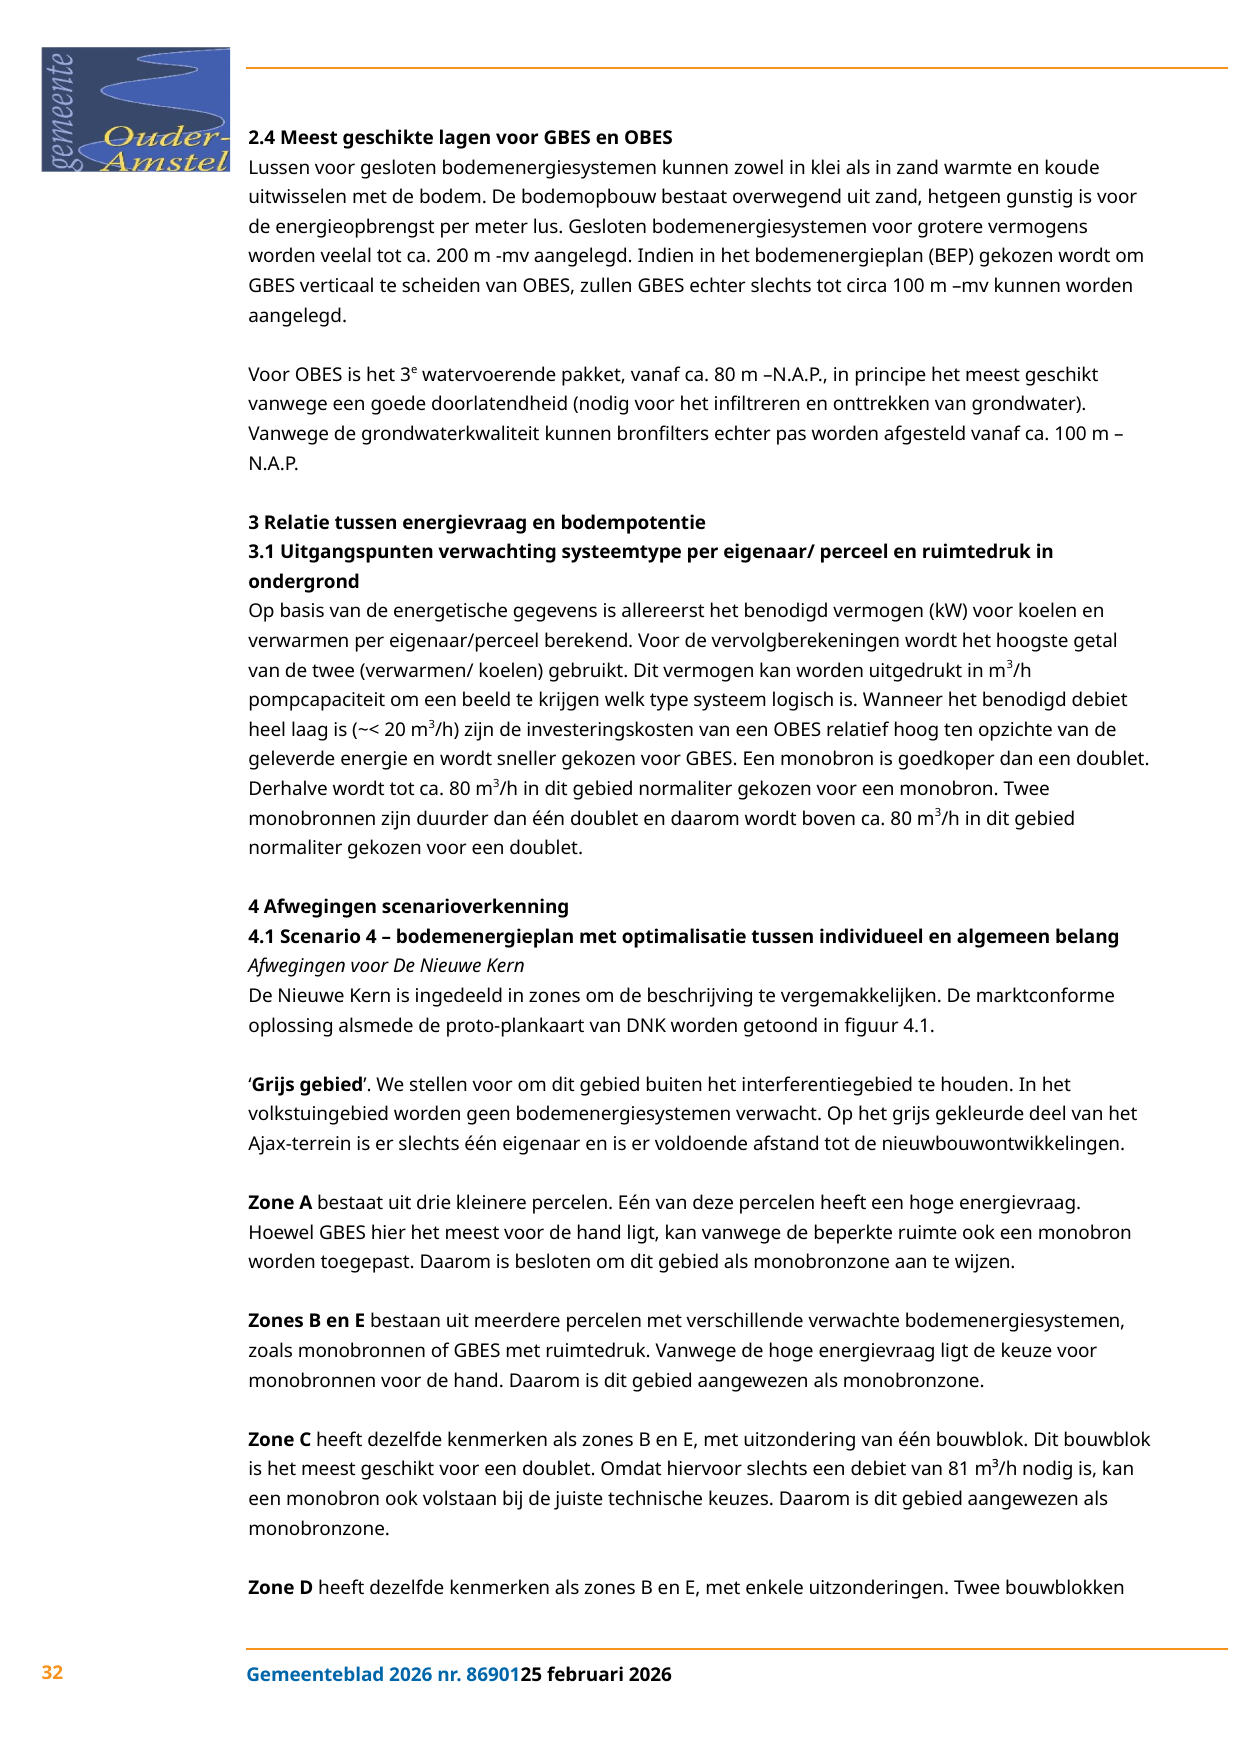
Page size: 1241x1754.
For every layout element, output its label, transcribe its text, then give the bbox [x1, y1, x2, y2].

text Zone C heeft dezelfde kenmerken als zones B en E, met uitzondering van één bouwblok. Dit bouwblok is het meest geschikt voor een doublet. Omdat hiervoor slechts een debiet van 81 m³/h nodig is, kan een monobron ook volstaan bij de juiste technische keuzes. Daarom is dit gebied aangewezen als monobronzone. [248, 1426, 1152, 1541]
text Zone D heeft dezelfde kenmerken als zones B en E, met enkele uitzonderingen. Twee bouwblokken [248, 1574, 1152, 1600]
text Zones B en E bestaan uit meerdere percelen met verschillende verwachte bodemenergiesystemen, zoals monobronnen of GBES met ruimtedruk. Vanwege de hoge energievraag ligt de keuze voor monobronnen voor de hand. Daarom is dit gebied aangewezen als monobronzone. [248, 1308, 1152, 1393]
text 2.4 Meest geschikte lagen voor GBES en OBES [248, 124, 1152, 150]
text Zone A bestaat uit drie kleinere percelen. Eén van deze percelen heeft een hoge energievraag. Hoewel GBES hier het meest voor de hand ligt, kan vanwege de beperkte ruimte ook een monobron worden toegepast. Daarom is besloten om dit gebied als monobronzone aan te wijzen. [248, 1189, 1152, 1274]
picture [41, 47, 231, 172]
text Lussen voor gesloten bodemenergiesystemen kunnen zowel in klei als in zand warmte en koude uitwisselen met de bodem. De bodemopbouw bestaat overwegend uit zand, hetgeen gunstig is voor de energieopbrengst per meter lus. Gesloten bodemenergiesystemen voor grotere vermogens worden veelal tot ca. 200 m -mv aangelegd. Indien in het bodemenergieplan (BEP) gekozen wordt om GBES verticaal te scheiden van OBES, zullen GBES echter slechts tot circa 100 m –mv kunnen worden aangelegd. [248, 154, 1152, 328]
text Afwegingen voor De Nieuwe Kern [248, 953, 1152, 978]
text 3.1 Uitgangspunten verwachting systeemtype per eigenaar/ perceel en ruimtedruk in ondergrond [248, 538, 1152, 594]
text Op basis van de energetische gegevens is allereerst het benodigd vermogen (kW) voor koelen en verwarmen per eigenaar/perceel berekend. Voor de vervolgberekeningen wordt het hoogste getal van de twee (verwarmen/ koelen) gebruikt. Dit vermogen kan worden uitgedrukt in m3/h pompcapaciteit om een beeld te krijgen welk type systeem logisch is. Wanneer het benodigd debiet heel laag is (~< 20 m3/h) zijn de investeringskosten van een OBES relatief hoog ten opzichte van de geleverde energie en wordt sneller gekozen voor GBES. Een monobron is goedkoper dan een doublet. Derhalve wordt tot ca. 80 m3/h in dit gebied normaliter gekozen voor een monobron. Twee monobronnen zijn duurder dan één doublet en daarom wordt boven ca. 80 m3/h in dit gebied normaliter gekozen voor een doublet. [248, 598, 1152, 860]
text Voor OBES is het 3e watervoerende pakket, vanaf ca. 80 m –N.A.P., in principe het meest geschikt vanwege een goede doorlatendheid (nodig voor het infiltreren en onttrekken van grondwater). Vanwege de grondwaterkwaliteit kunnen bronfilters echter pas worden afgesteld vanaf ca. 100 m –N.A.P. [248, 361, 1152, 476]
text 4 Afwegingen scenarioverkenning [248, 893, 1152, 919]
text ‘Grijs gebied’. We stellen voor om dit gebied buiten het interferentiegebied te houden. In het volkstuingebied worden geen bodemenergiesystemen verwacht. Op het grijs gekleurde deel van het Ajax-terrein is er slechts één eigenaar en is er voldoende afstand tot de nieuwbouwontwikkelingen. [248, 1071, 1152, 1156]
text 3 Relatie tussen energievraag en bodempotentie [248, 509, 1152, 535]
text De Nieuwe Kern is ingedeeld in zones om de beschrijving te vergemakkelijken. De marktconforme oplossing alsmede de proto-plankaart van DNK worden getoond in figuur 4.1. [248, 982, 1152, 1038]
text 4.1 Scenario 4 – bodemenergieplan met optimalisatie tussen individueel en algemeen belang [248, 923, 1152, 949]
